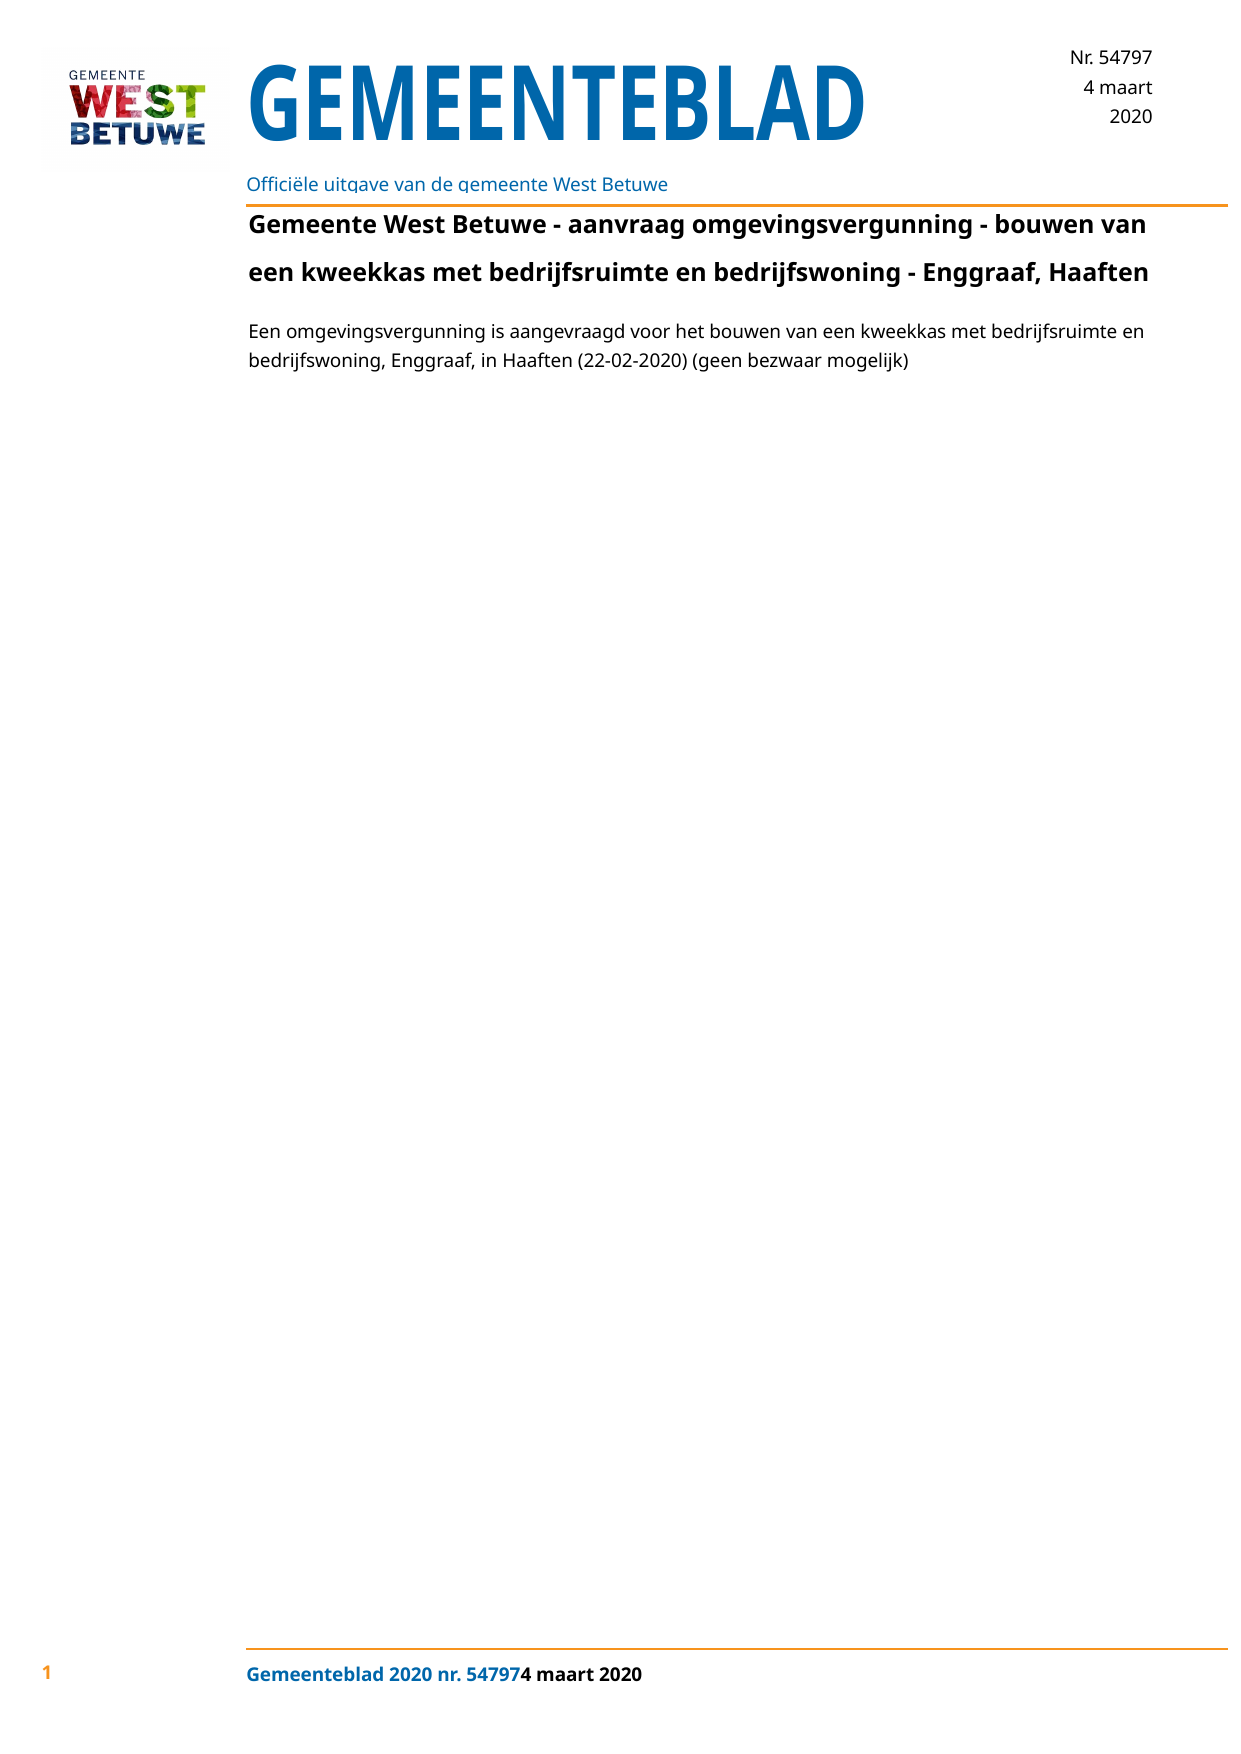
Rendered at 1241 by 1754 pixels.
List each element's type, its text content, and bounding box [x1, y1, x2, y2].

picture [41, 47, 231, 172]
text Gemeente West Betuwe - aanvraag omgevingsvergunning - bouwen van een kweekkas met bedrijfsruimte en bedrijfswoning - Enggraaf, Haaften [248, 207, 1152, 288]
text Een omgevingsvergunning is aangevraagd voor het bouwen van een kweekkas met bedrijfsruimte en bedrijfswoning, Enggraaf, in Haaften (22-02-2020) (geen bezwaar mogelijk) [248, 318, 1152, 373]
